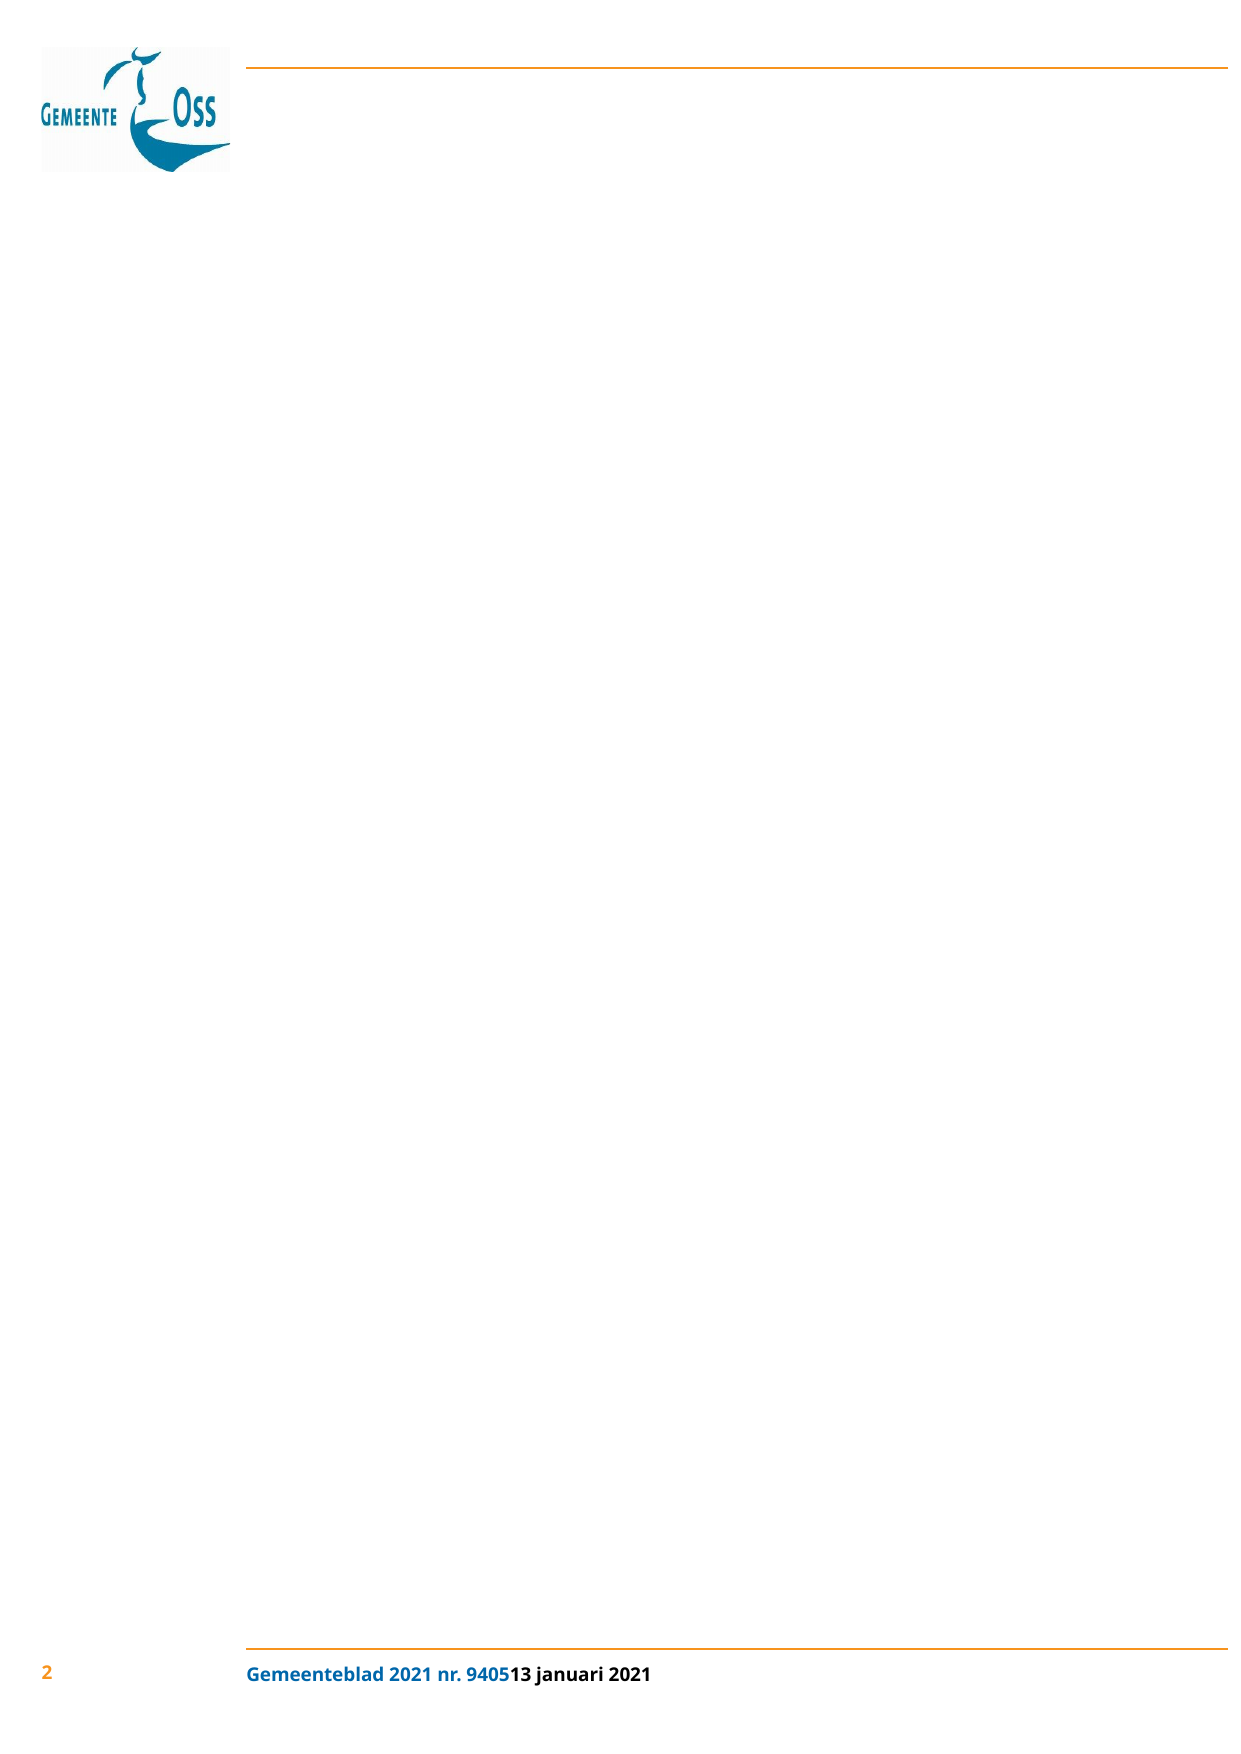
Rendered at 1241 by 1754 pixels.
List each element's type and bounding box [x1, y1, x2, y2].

picture [41, 47, 231, 172]
